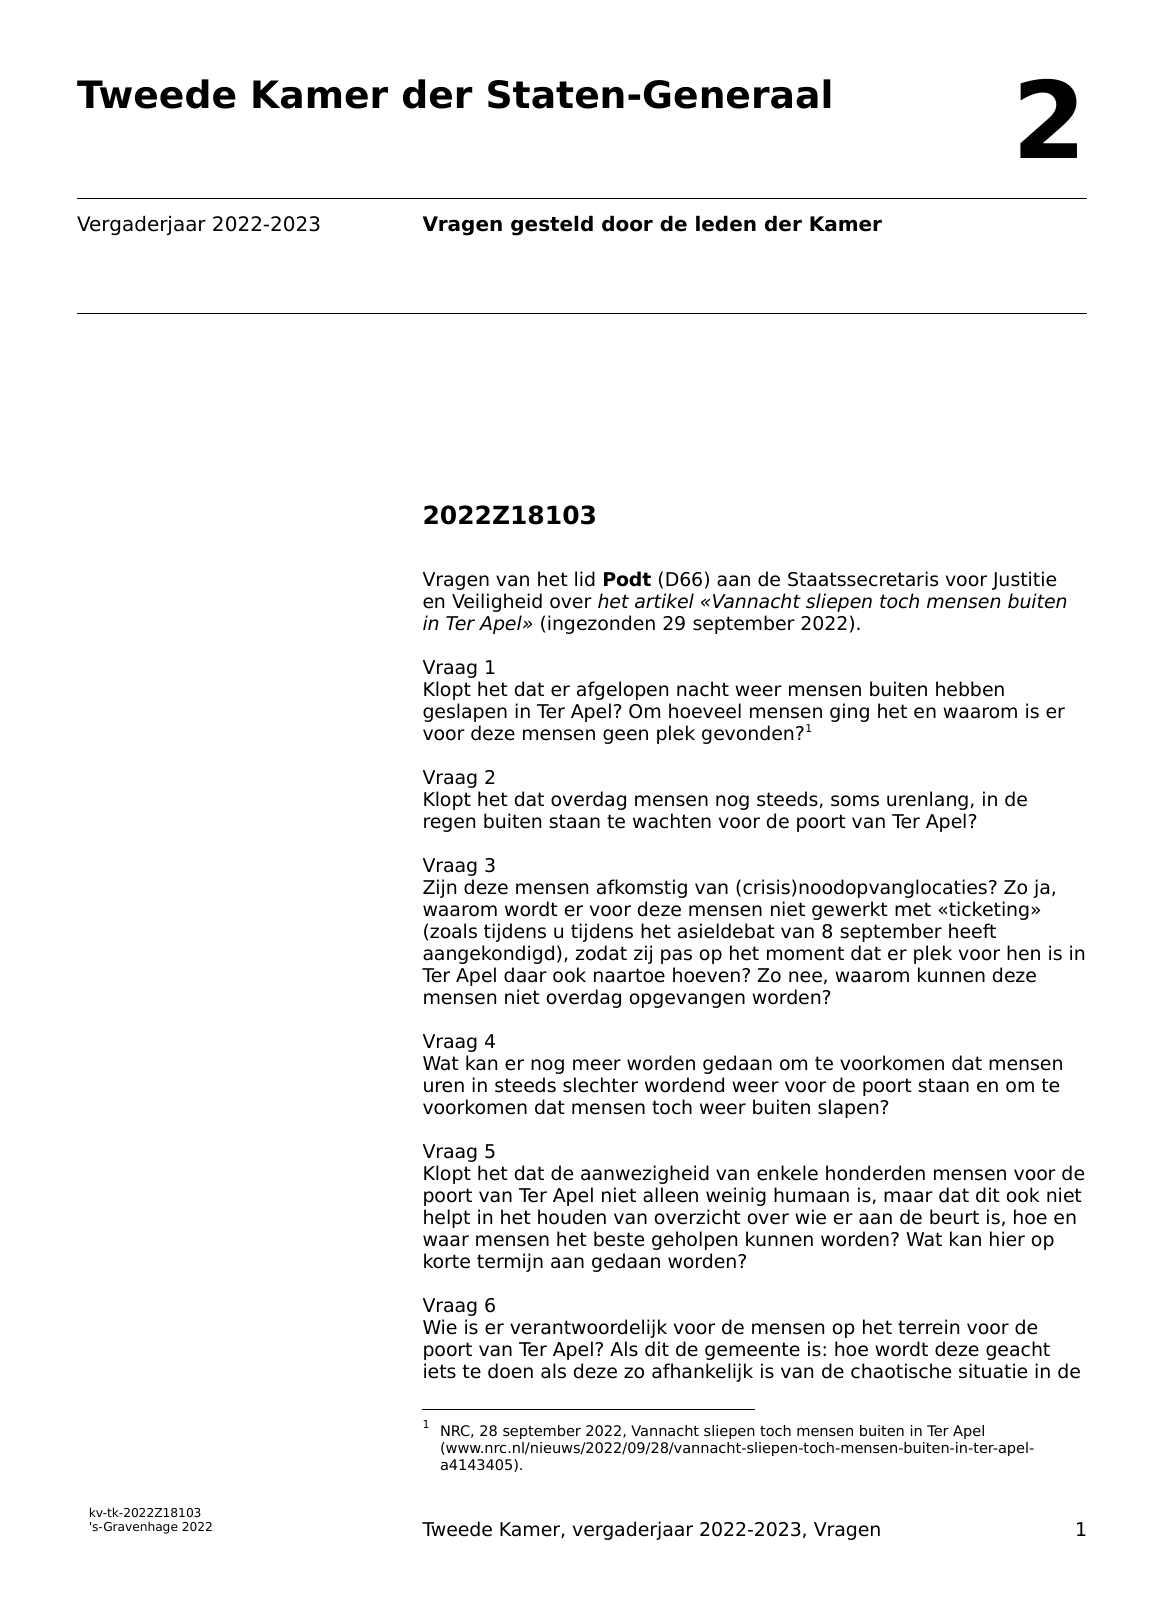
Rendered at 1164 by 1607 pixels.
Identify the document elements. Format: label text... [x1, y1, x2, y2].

table_header Tweede Kamer der Staten-Generaal [77, 59, 886, 198]
text kv-tk-2022Z18103 [88, 1506, 323, 1520]
table_cell Vragen gesteld door de leden der Kamer [422, 199, 1087, 313]
text 2022Z18103 [422, 501, 1087, 531]
text Klopt het dat er afgelopen nacht weer mensen buiten hebben geslapen in Ter Apel? Om hoeveel mensen ging het en waarom is er voor deze mensen geen plek gevonden? [422, 679, 1087, 745]
text 's-Gravenhage 2022 [88, 1520, 323, 1534]
table_header 2 [886, 59, 1087, 198]
table_cell Vergaderjaar 2022-2023 [77, 199, 422, 313]
text Vragen van het lid Podt (D66) aan de Staatssecretaris voor Justitie en Veiligheid over het artikel «Vannacht sliepen toch mensen buiten in Ter Apel» (ingezonden 29 september 2022). [422, 569, 1087, 635]
text Klopt het dat overdag mensen nog steeds, soms urenlang, in de regen buiten staan te wachten voor de poort van Ter Apel? [422, 789, 1087, 833]
text Vraag 4 [422, 1031, 1087, 1053]
text Vraag 1 [422, 657, 1087, 679]
text Wie is er verantwoordelijk voor de mensen op het terrein voor de poort van Ter Apel? Als dit de gemeente is: hoe wordt deze geacht iets te doen als deze zo afhankelijk is van de chaotische situatie in de [422, 1317, 1087, 1383]
text Klopt het dat de aanwezigheid van enkele honderden mensen voor de poort van Ter Apel niet alleen weinig humaan is, maar dat dit ook niet helpt in het houden van overzicht over wie er aan de beurt is, hoe en waar mensen het beste geholpen kunnen worden? Wat kan hier op korte termijn aan gedaan worden? [422, 1163, 1087, 1273]
text Vraag 3 [422, 855, 1087, 877]
text Vraag 2 [422, 767, 1087, 789]
text Vraag 6 [422, 1295, 1087, 1317]
text NRC, 28 september 2022, Vannacht sliepen toch mensen buiten in Ter Apel (www.nrc.nl/nieuws/2022/09/28/vannacht-sliepen-toch-mensen-buiten-in-ter-apel-a4143405). [422, 1418, 1087, 1474]
text Zijn deze mensen afkomstig van (crisis)noodopvanglocaties? Zo ja, waarom wordt er voor deze mensen niet gewerkt met «ticketing» (zoals tijdens u tijdens het asieldebat van 8 september heeft aangekondigd), zodat zij pas op het moment dat er plek voor hen is in Ter Apel daar ook naartoe hoeven? Zo nee, waarom kunnen deze mensen niet overdag opgevangen worden? [422, 877, 1087, 1009]
text Wat kan er nog meer worden gedaan om te voorkomen dat mensen uren in steeds slechter wordend weer voor de poort staan en om te voorkomen dat mensen toch weer buiten slapen? [422, 1053, 1087, 1119]
text Vraag 5 [422, 1141, 1087, 1163]
